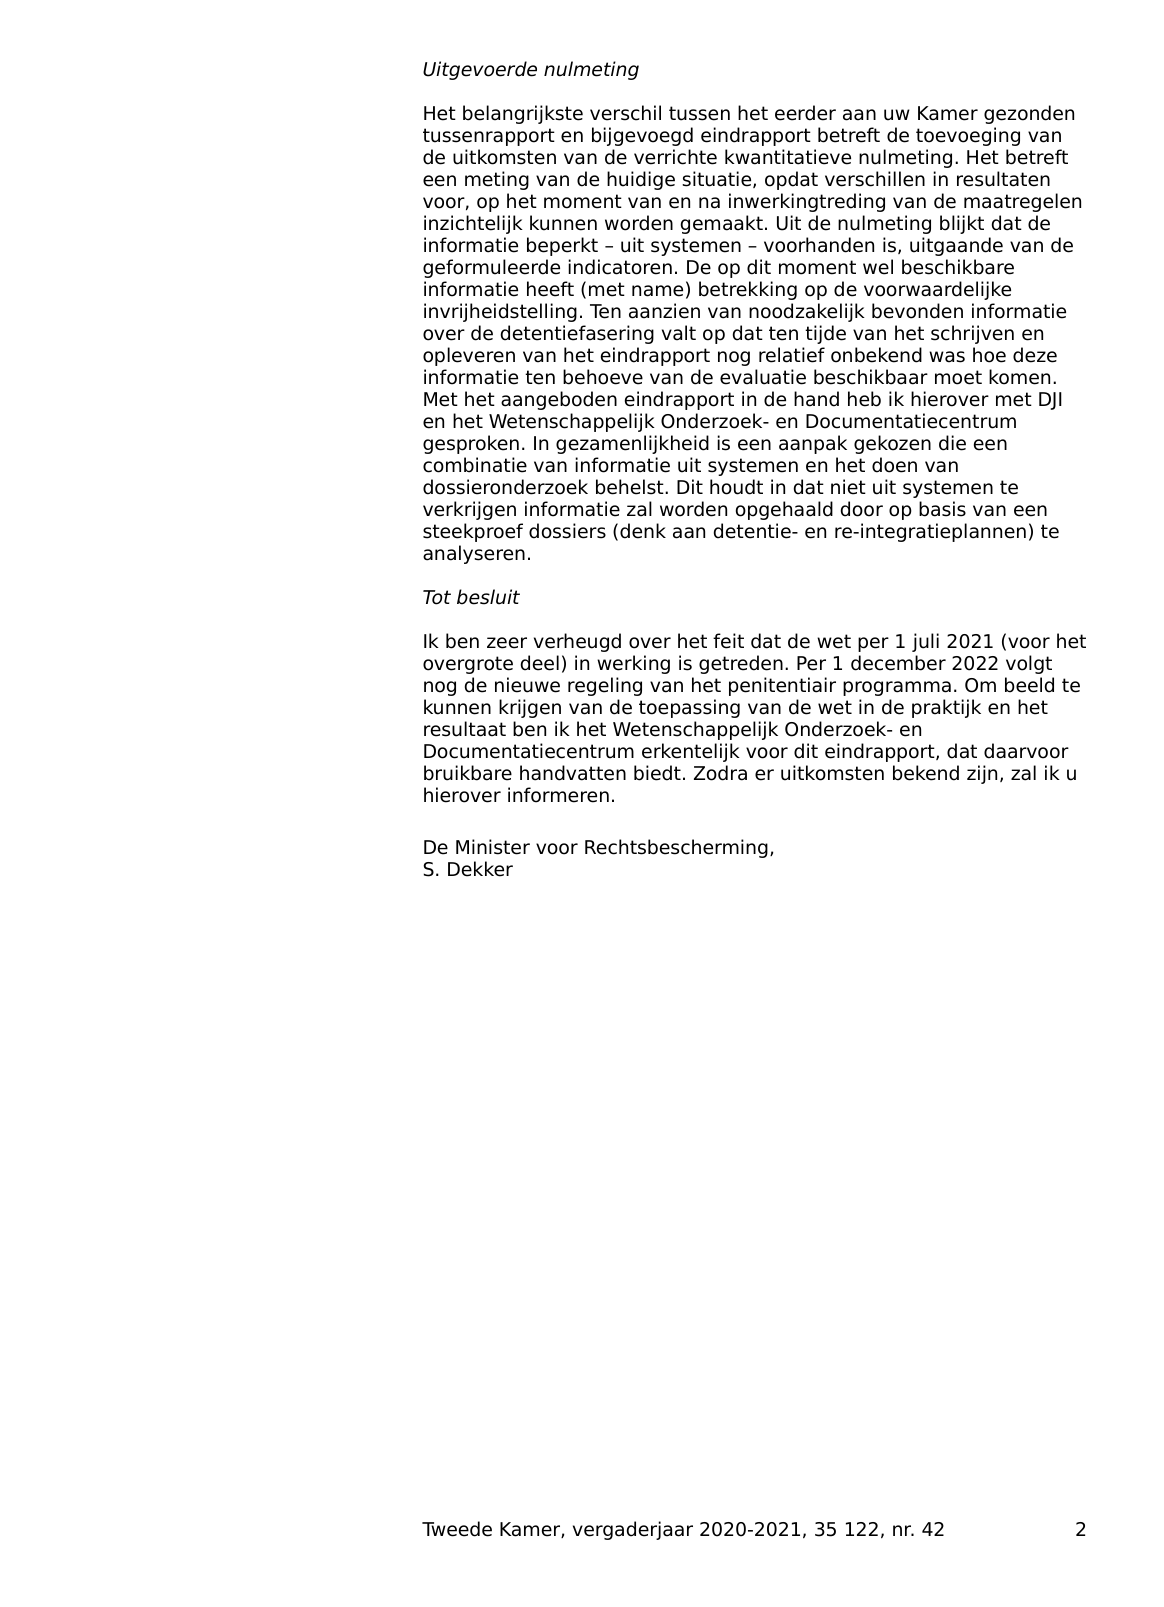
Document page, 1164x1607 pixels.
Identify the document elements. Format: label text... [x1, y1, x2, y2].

subtitle Tot besluit [422, 587, 1087, 609]
text Het belangrijkste verschil tussen het eerder aan uw Kamer gezonden tussenrapport en bijgevoegd eindrapport betreft de toevoeging van de uitkomsten van de verrichte kwantitatieve nulmeting. Het betreft een meting van de huidige situatie, opdat verschillen in resultaten voor, op het moment van en na inwerkingtreding van de maatregelen inzichtelijk kunnen worden gemaakt. Uit de nulmeting blijkt dat de informatie beperkt – uit systemen – voorhanden is, uitgaande van de geformuleerde indicatoren. De op dit moment wel beschikbare informatie heeft (met name) betrekking op de voorwaardelijke invrijheidstelling. Ten aanzien van noodzakelijk bevonden informatie over de detentiefasering valt op dat ten tijde van het schrijven en opleveren van het eindrapport nog relatief onbekend was hoe deze informatie ten behoeve van de evaluatie beschikbaar moet komen. Met het aangeboden eindrapport in de hand heb ik hierover met DJI en het Wetenschappelijk Onderzoek- en Documentatiecentrum gesproken. In gezamenlijkheid is een aanpak gekozen die een combinatie van informatie uit systemen en het doen van dossieronderzoek behelst. Dit houdt in dat niet uit systemen te verkrijgen informatie zal worden opgehaald door op basis van een steekproef dossiers (denk aan detentie- en re-integratieplannen) te analyseren. [422, 103, 1087, 565]
text De Minister voor Rechtsbescherming, S. Dekker [422, 837, 1087, 881]
subtitle Uitgevoerde nulmeting [422, 59, 1087, 81]
text Ik ben zeer verheugd over het feit dat de wet per 1 juli 2021 (voor het overgrote deel) in werking is getreden. Per 1 december 2022 volgt nog de nieuwe regeling van het penitentiair programma. Om beeld te kunnen krijgen van de toepassing van de wet in de praktijk en het resultaat ben ik het Wetenschappelijk Onderzoek- en Documentatiecentrum erkentelijk voor dit eindrapport, dat daarvoor bruikbare handvatten biedt. Zodra er uitkomsten bekend zijn, zal ik u hierover informeren. [422, 631, 1087, 807]
